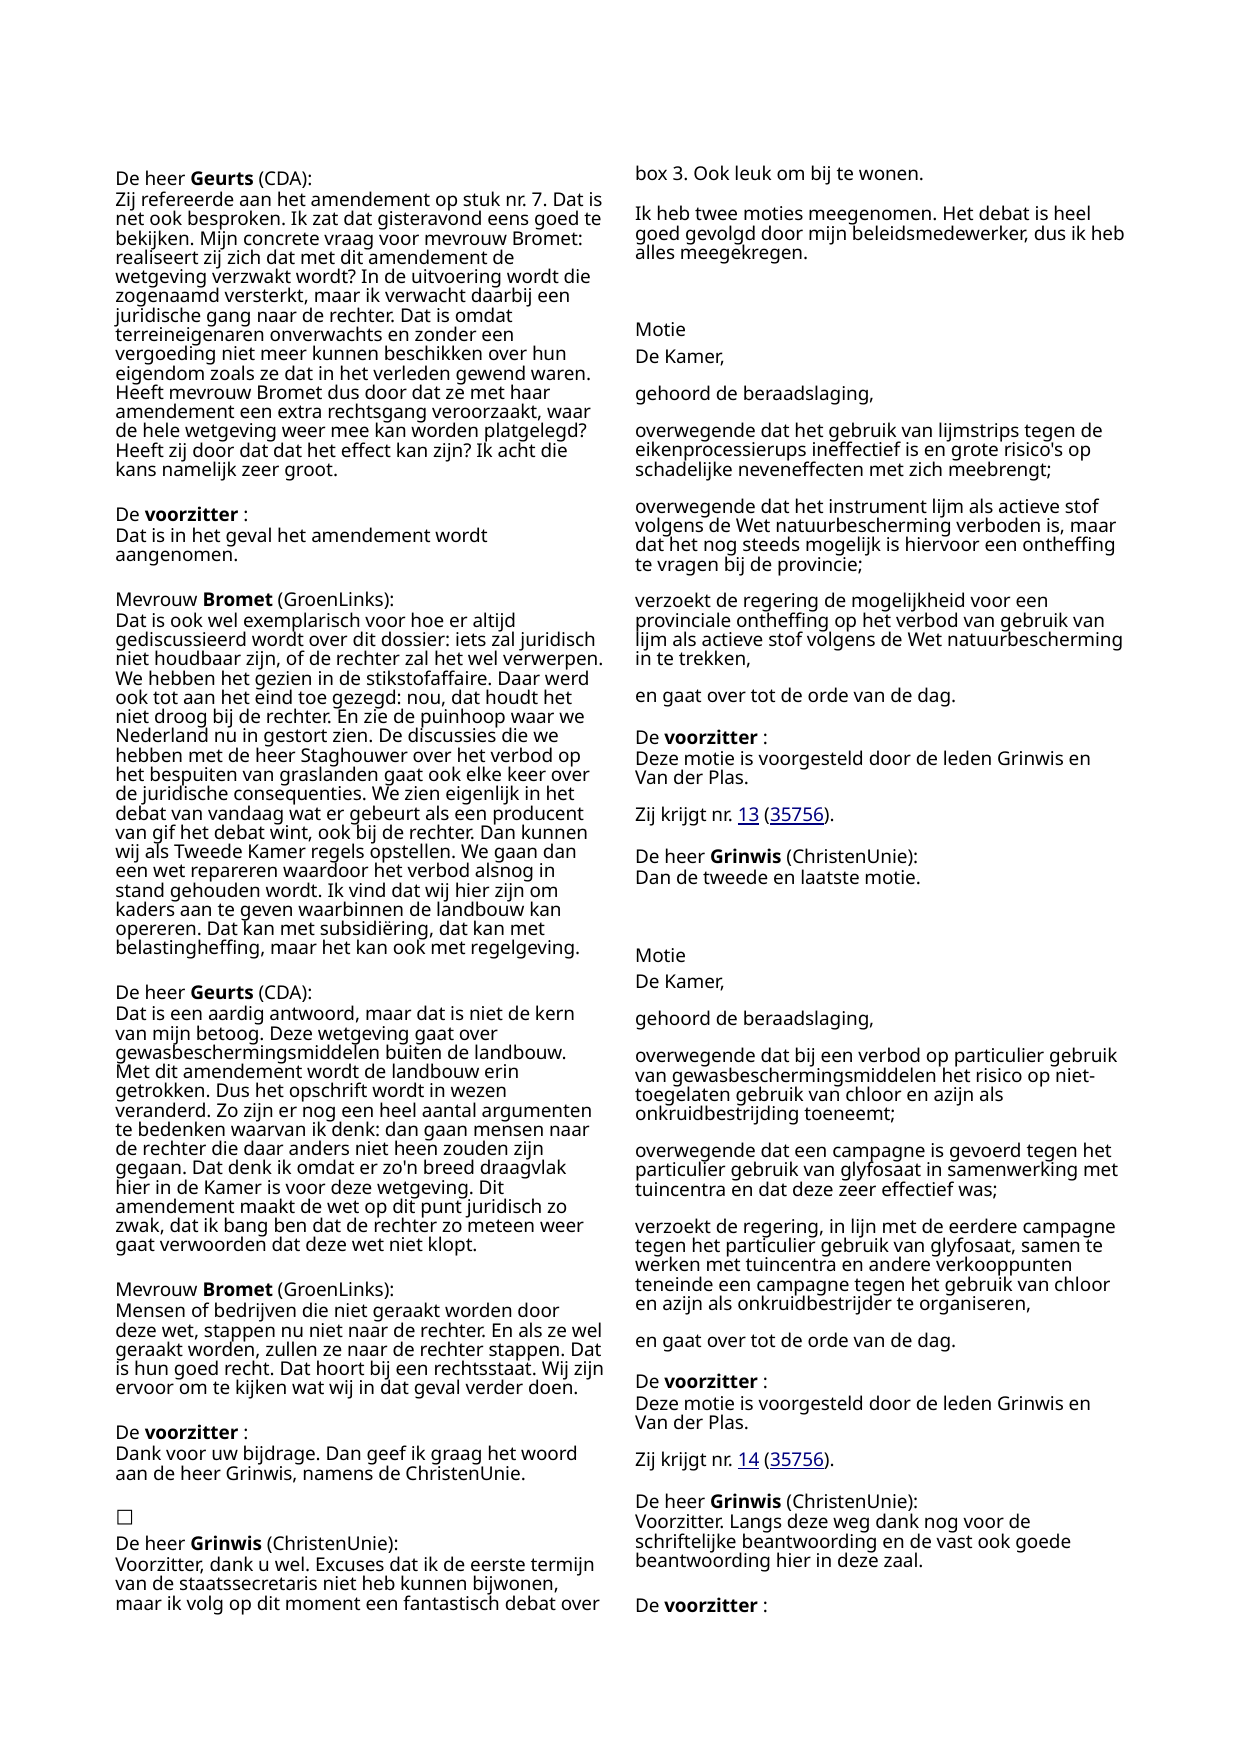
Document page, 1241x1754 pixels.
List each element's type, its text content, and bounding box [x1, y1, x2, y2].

text De heer Grinwis (ChristenUnie): [635, 843, 1125, 869]
text De heer Geurts (CDA): [115, 979, 605, 1005]
text en gaat over tot de orde van de dag. [635, 1332, 1125, 1351]
text Dank voor uw bijdrage. Dan geef ik graag het woord aan de heer Grinwis, namens de ChristenUnie. [115, 1445, 605, 1484]
text Dat is ook wel exemplarisch voor hoe er altijd gediscussieerd wordt over dit dossier: iets zal juridisch niet houdbaar zijn, of de rechter zal het wel verwerpen. We hebben het gezien in de stikstofaffaire. Daar werd ook tot aan het eind toe gezegd: nou, dat houdt het niet droog bij de rechter. En zie de puinhoop waar we Nederland nu in gestort zien. De discussies die we hebben met de heer Staghouwer over het verbod op het bespuiten van graslanden gaat ook elke keer over de juridische consequenties. We zien eigenlijk in het debat van vandaag wat er gebeurt als een producent van gif het debat wint, ook bij de rechter. Dan kunnen wij als Tweede Kamer regels opstellen. We gaan dan een wet repareren waardoor het verbod alsnog in stand gehouden wordt. Ik vind dat wij hier zijn om kaders aan te geven waarbinnen de landbouw kan opereren. Dat kan met subsidiëring, dat kan met belastingheffing, maar het kan ook met regelgeving. [115, 612, 605, 959]
text De voorzitter : [635, 1592, 1125, 1618]
text De voorzitter : [115, 1419, 605, 1445]
text Ik heb twee moties meegenomen. Het debat is heel goed gevolgd door mijn beleidsmedewerker, dus ik heb alles meegekregen. [635, 205, 1125, 263]
text Deze motie is voorgesteld door de leden Grinwis en Van der Plas. [635, 750, 1125, 788]
text De voorzitter : [635, 1369, 1125, 1394]
text De Kamer, [635, 973, 1125, 993]
text De heer Grinwis (ChristenUnie): [115, 1530, 605, 1556]
text Zij krijgt nr. 13 (35756). [635, 806, 1125, 826]
text gehoord de beraadslaging, [635, 385, 1125, 404]
text gehoord de beraadslaging, [635, 1010, 1125, 1030]
text verzoekt de regering, in lijn met de eerdere campagne tegen het particulier gebruik van glyfosaat, samen te werken met tuincentra en andere verkooppunten teneinde een campagne tegen het gebruik van chloor en azijn als onkruidbestrijder te organiseren, [635, 1218, 1125, 1314]
text overwegende dat een campagne is gevoerd tegen het particulier gebruik van glyfosaat in samenwerking met tuincentra en dat deze zeer effectief was; [635, 1142, 1125, 1200]
text Zij krijgt nr. 14 (35756). [635, 1451, 1125, 1470]
text Dat is in het geval het amendement wordt aangenomen. [115, 527, 605, 565]
text Motie [635, 942, 1125, 967]
text De voorzitter : [115, 501, 605, 527]
text Motie [635, 317, 1125, 342]
text ⬜ [115, 1504, 605, 1530]
text overwegende dat het instrument lijm als actieve stof volgens de Wet natuurbescherming verboden is, maar dat het nog steeds mogelijk is hiervoor een ontheffing te vragen bij de provincie; [635, 498, 1125, 575]
text De voorzitter : [635, 724, 1125, 750]
text De Kamer, [635, 348, 1125, 367]
text Voorzitter. Langs deze weg dank nog voor de schriftelijke beantwoording en de vast ook goede beantwoording hier in deze zaal. [635, 1513, 1125, 1571]
text verzoekt de regering de mogelijkheid voor een provinciale ontheffing op het verbod van gebruik van lijm als actieve stof volgens de Wet natuurbescherming in te trekken, [635, 592, 1125, 669]
text Mensen of bedrijven die niet geraakt worden door deze wet, stappen nu niet naar de rechter. En als ze wel geraakt worden, zullen ze naar de rechter stappen. Dat is hun goed recht. Dat hoort bij een rechtsstaat. Wij zijn ervoor om te kijken wat wij in dat geval verder doen. [115, 1302, 605, 1399]
text Deze motie is voorgesteld door de leden Grinwis en Van der Plas. [635, 1394, 1125, 1433]
text box 3. Ook leuk om bij te wonen. [635, 165, 1125, 184]
text Voorzitter, dank u wel. Excuses dat ik de eerste termijn van de staatssecretaris niet heb kunnen bijwonen, maar ik volg op dit moment een fantastisch debat over [115, 1556, 605, 1614]
text De heer Grinwis (ChristenUnie): [635, 1488, 1125, 1513]
text Dan de tweede en laatste motie. [635, 869, 1125, 888]
text Dat is een aardig antwoord, maar dat is niet de kern van mijn betoog. Deze wetgeving gaat over gewasbeschermingsmiddelen buiten de landbouw. Met dit amendement wordt de landbouw erin getrokken. Dus het opschrift wordt in wezen veranderd. Zo zijn er nog een heel aantal argumenten te bedenken waarvan ik denk: dan gaan mensen naar de rechter die daar anders niet heen zouden zijn gegaan. Dat denk ik omdat er zo'n breed draagvlak hier in de Kamer is voor deze wetgeving. Dit amendement maakt de wet op dit punt juridisch zo zwak, dat ik bang ben dat de rechter zo meteen weer gaat verwoorden dat deze wet niet klopt. [115, 1005, 605, 1256]
text Mevrouw Bromet (GroenLinks): [115, 1277, 605, 1302]
text Zij refereerde aan het amendement op stuk nr. 7. Dat is net ook besproken. Ik zat dat gisteravond eens goed te bekijken. Mijn concrete vraag voor mevrouw Bromet: realiseert zij zich dat met dit amendement de wetgeving verzwakt wordt? In de uitvoering wordt die zogenaamd versterkt, maar ik verwacht daarbij een juridische gang naar de rechter. Dat is omdat terreineigenaren onverwachts en zonder een vergoeding niet meer kunnen beschikken over hun eigendom zoals ze dat in het verleden gewend waren. Heeft mevrouw Bromet dus door dat ze met haar amendement een extra rechtsgang veroorzaakt, waar de hele wetgeving weer mee kan worden platgelegd? Heeft zij door dat dat het effect kan zijn? Ik acht die kans namelijk zeer groot. [115, 191, 605, 480]
text De heer Geurts (CDA): [115, 165, 605, 191]
text overwegende dat bij een verbod op particulier gebruik van gewasbeschermingsmiddelen het risico op niet-toegelaten gebruik van chloor en azijn als onkruidbestrijding toeneemt; [635, 1047, 1125, 1124]
text Mevrouw Bromet (GroenLinks): [115, 586, 605, 612]
text en gaat over tot de orde van de dag. [635, 687, 1125, 707]
text overwegende dat het gebruik van lijmstrips tegen de eikenprocessierups ineffectief is en grote risico's op schadelijke neveneffecten met zich meebrengt; [635, 422, 1125, 480]
